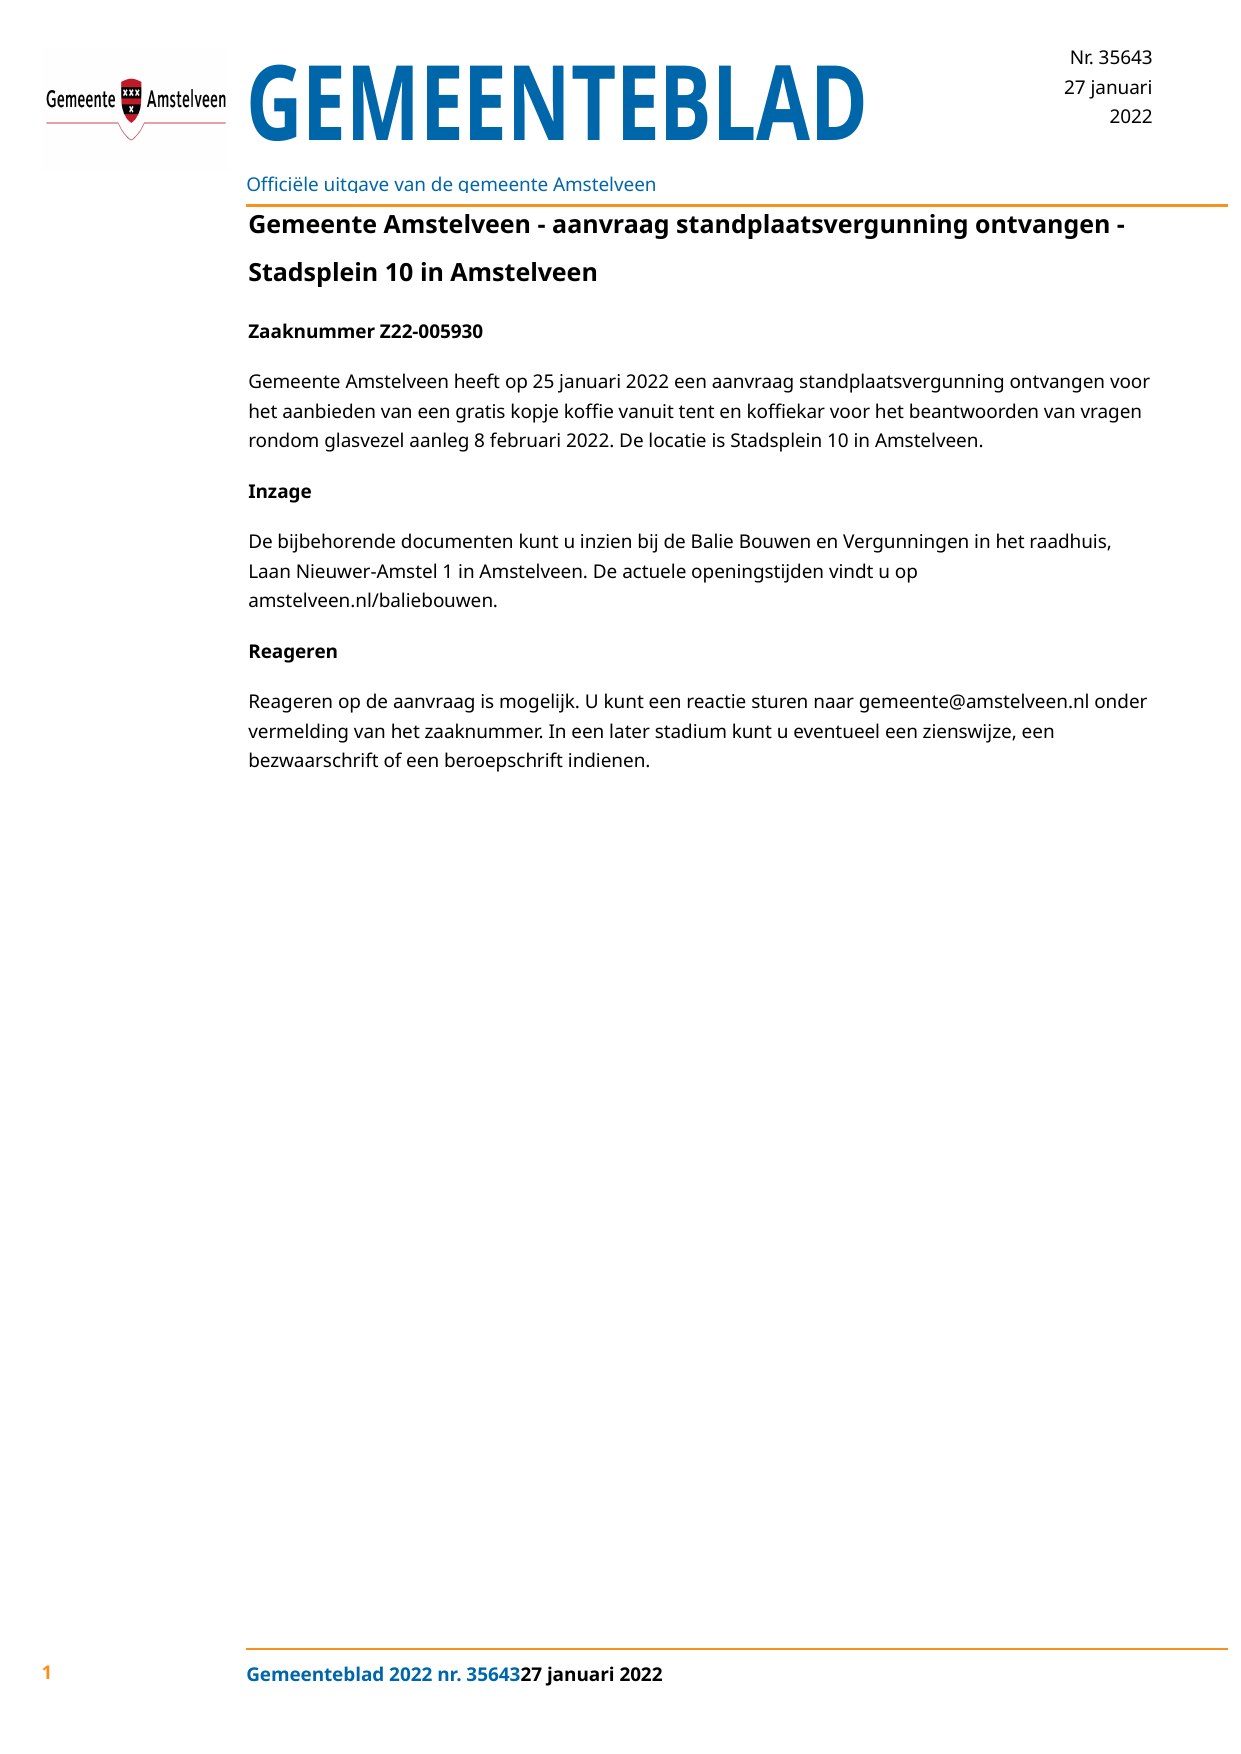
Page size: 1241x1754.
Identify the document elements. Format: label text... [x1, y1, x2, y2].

text Reageren op de aanvraag is mogelijk. U kunt een reactie sturen naar gemeente@amstelveen.nl onder vermelding van het zaaknummer. In een later stadium kunt u eventueel een zienswijze, een bezwaarschrift of een beroepschrift indienen. [248, 688, 1152, 773]
text Gemeente Amstelveen heeft op 25 januari 2022 een aanvraag standplaatsvergunning ontvangen voor het aanbieden van een gratis kopje koffie vanuit tent en koffiekar voor het beantwoorden van vragen rondom glasvezel aanleg 8 februari 2022. De locatie is Stadsplein 10 in Amstelveen. [248, 368, 1152, 453]
text Inzage [248, 478, 1152, 504]
text Zaaknummer Z22-005930 [248, 318, 1152, 344]
picture [41, 47, 231, 172]
text Gemeente Amstelveen - aanvraag standplaatsvergunning ontvangen - Stadsplein 10 in Amstelveen [248, 207, 1152, 288]
text Reageren [248, 638, 1152, 664]
text De bijbehorende documenten kunt u inzien bij de Balie Bouwen en Vergunningen in het raadhuis, Laan Nieuwer-Amstel 1 in Amstelveen. De actuele openingstijden vindt u op amstelveen.nl/baliebouwen. [248, 528, 1152, 613]
